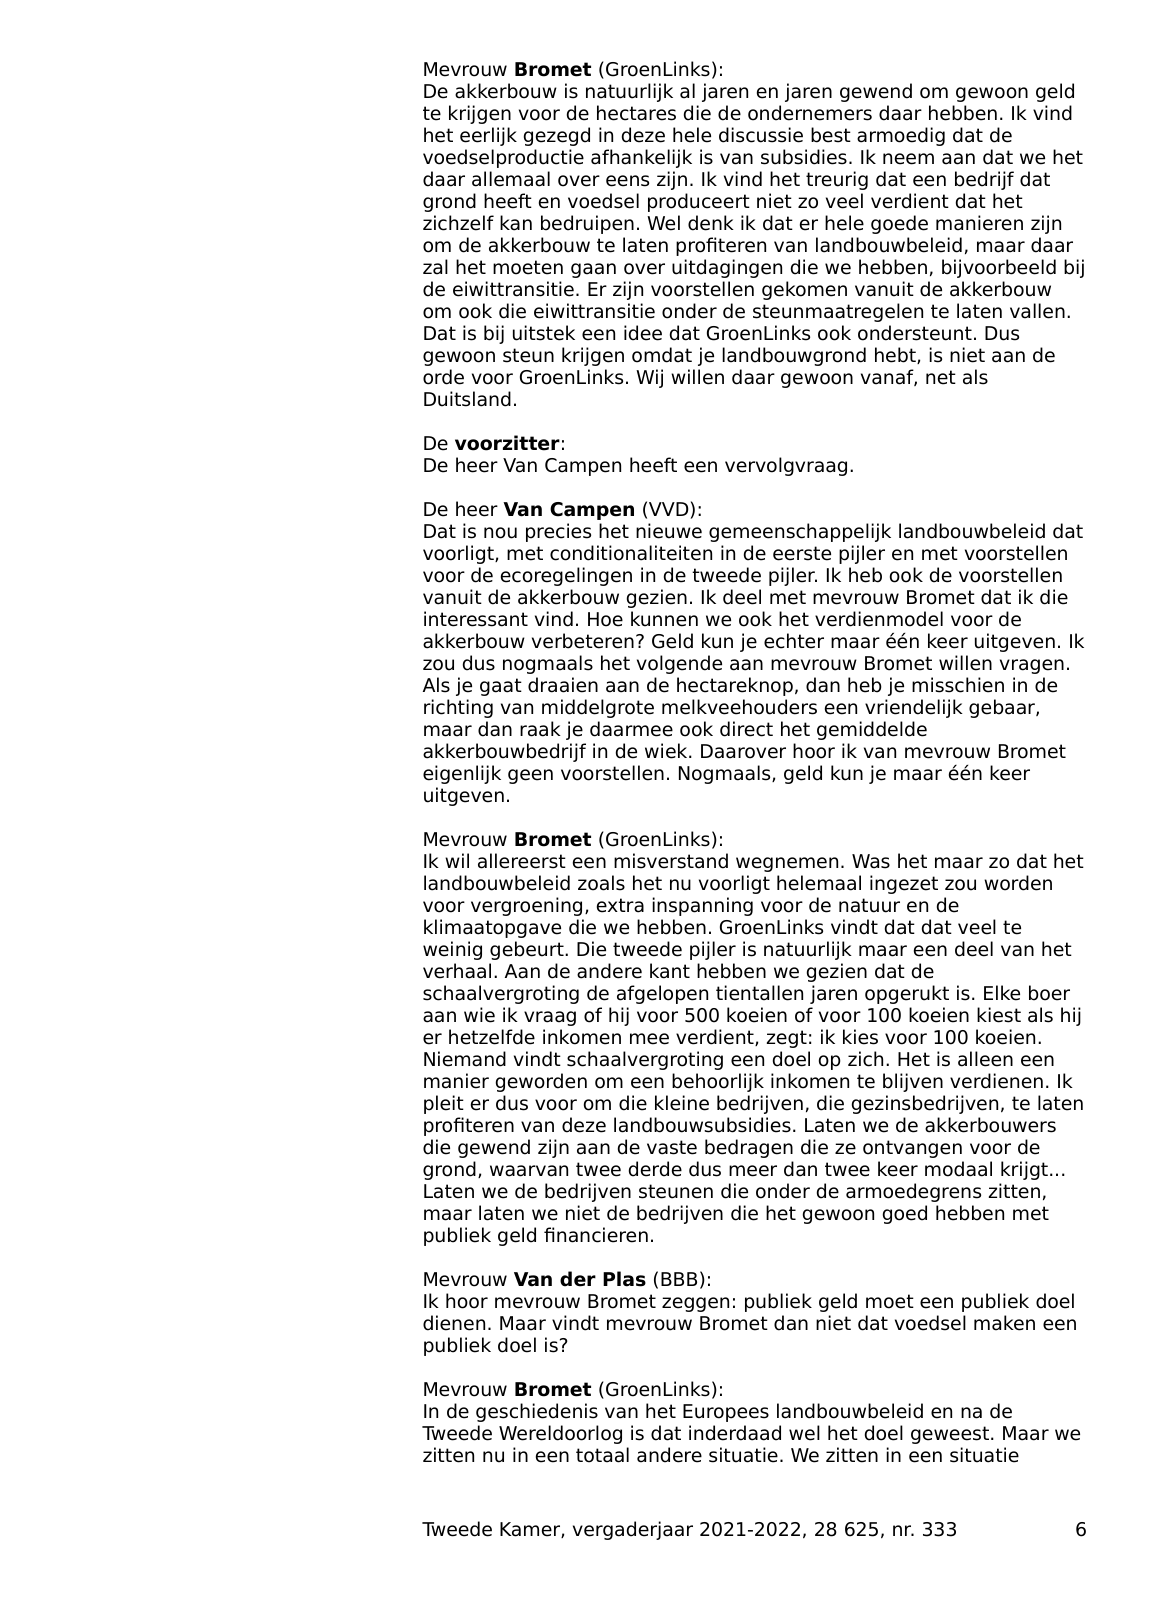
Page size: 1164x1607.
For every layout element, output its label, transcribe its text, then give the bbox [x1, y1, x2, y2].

text Mevrouw Bromet (GroenLinks): [422, 1379, 1087, 1401]
text De akkerbouw is natuurlijk al jaren en jaren gewend om gewoon geld te krijgen voor de hectares die de ondernemers daar hebben. Ik vind het eerlijk gezegd in deze hele discussie best armoedig dat de voedselproductie afhankelijk is van subsidies. Ik neem aan dat we het daar allemaal over eens zijn. Ik vind het treurig dat een bedrijf dat grond heeft en voedsel produceert niet zo veel verdient dat het zichzelf kan bedruipen. Wel denk ik dat er hele goede manieren zijn om de akkerbouw te laten profiteren van landbouwbeleid, maar daar zal het moeten gaan over uitdagingen die we hebben, bijvoorbeeld bij de eiwittransitie. Er zijn voorstellen gekomen vanuit de akkerbouw om ook die eiwittransitie onder de steunmaatregelen te laten vallen. Dat is bij uitstek een idee dat GroenLinks ook ondersteunt. Dus gewoon steun krijgen omdat je landbouwgrond hebt, is niet aan de orde voor GroenLinks. Wij willen daar gewoon vanaf, net als Duitsland. [422, 81, 1087, 411]
text Mevrouw Bromet (GroenLinks): [422, 829, 1087, 851]
text De heer Van Campen heeft een vervolgvraag. [422, 455, 1087, 477]
text Ik hoor mevrouw Bromet zeggen: publiek geld moet een publiek doel dienen. Maar vindt mevrouw Bromet dan niet dat voedsel maken een publiek doel is? [422, 1291, 1087, 1357]
text Mevrouw Bromet (GroenLinks): [422, 59, 1087, 81]
text In de geschiedenis van het Europees landbouwbeleid en na de Tweede Wereldoorlog is dat inderdaad wel het doel geweest. Maar we zitten nu in een totaal andere situatie. We zitten in een situatie [422, 1401, 1087, 1467]
text Mevrouw Van der Plas (BBB): [422, 1269, 1087, 1291]
text Ik wil allereerst een misverstand wegnemen. Was het maar zo dat het landbouwbeleid zoals het nu voorligt helemaal ingezet zou worden voor vergroening, extra inspanning voor de natuur en de klimaatopgave die we hebben. GroenLinks vindt dat dat veel te weinig gebeurt. Die tweede pijler is natuurlijk maar een deel van het verhaal. Aan de andere kant hebben we gezien dat de schaalvergroting de afgelopen tientallen jaren opgerukt is. Elke boer aan wie ik vraag of hij voor 500 koeien of voor 100 koeien kiest als hij er hetzelfde inkomen mee verdient, zegt: ik kies voor 100 koeien. Niemand vindt schaalvergroting een doel op zich. Het is alleen een manier geworden om een behoorlijk inkomen te blijven verdienen. Ik pleit er dus voor om die kleine bedrijven, die gezinsbedrijven, te laten profiteren van deze landbouwsubsidies. Laten we de akkerbouwers die gewend zijn aan de vaste bedragen die ze ontvangen voor de grond, waarvan twee derde dus meer dan twee keer modaal krijgt... Laten we de bedrijven steunen die onder de armoedegrens zitten, maar laten we niet de bedrijven die het gewoon goed hebben met publiek geld financieren. [422, 851, 1087, 1247]
text De heer Van Campen (VVD): [422, 499, 1087, 521]
text De voorzitter: [422, 433, 1087, 455]
text Dat is nou precies het nieuwe gemeenschappelijk landbouwbeleid dat voorligt, met conditionaliteiten in de eerste pijler en met voorstellen voor de ecoregelingen in de tweede pijler. Ik heb ook de voorstellen vanuit de akkerbouw gezien. Ik deel met mevrouw Bromet dat ik die interessant vind. Hoe kunnen we ook het verdienmodel voor de akkerbouw verbeteren? Geld kun je echter maar één keer uitgeven. Ik zou dus nogmaals het volgende aan mevrouw Bromet willen vragen. Als je gaat draaien aan de hectareknop, dan heb je misschien in de richting van middelgrote melkveehouders een vriendelijk gebaar, maar dan raak je daarmee ook direct het gemiddelde akkerbouwbedrijf in de wiek. Daarover hoor ik van mevrouw Bromet eigenlijk geen voorstellen. Nogmaals, geld kun je maar één keer uitgeven. [422, 521, 1087, 807]
